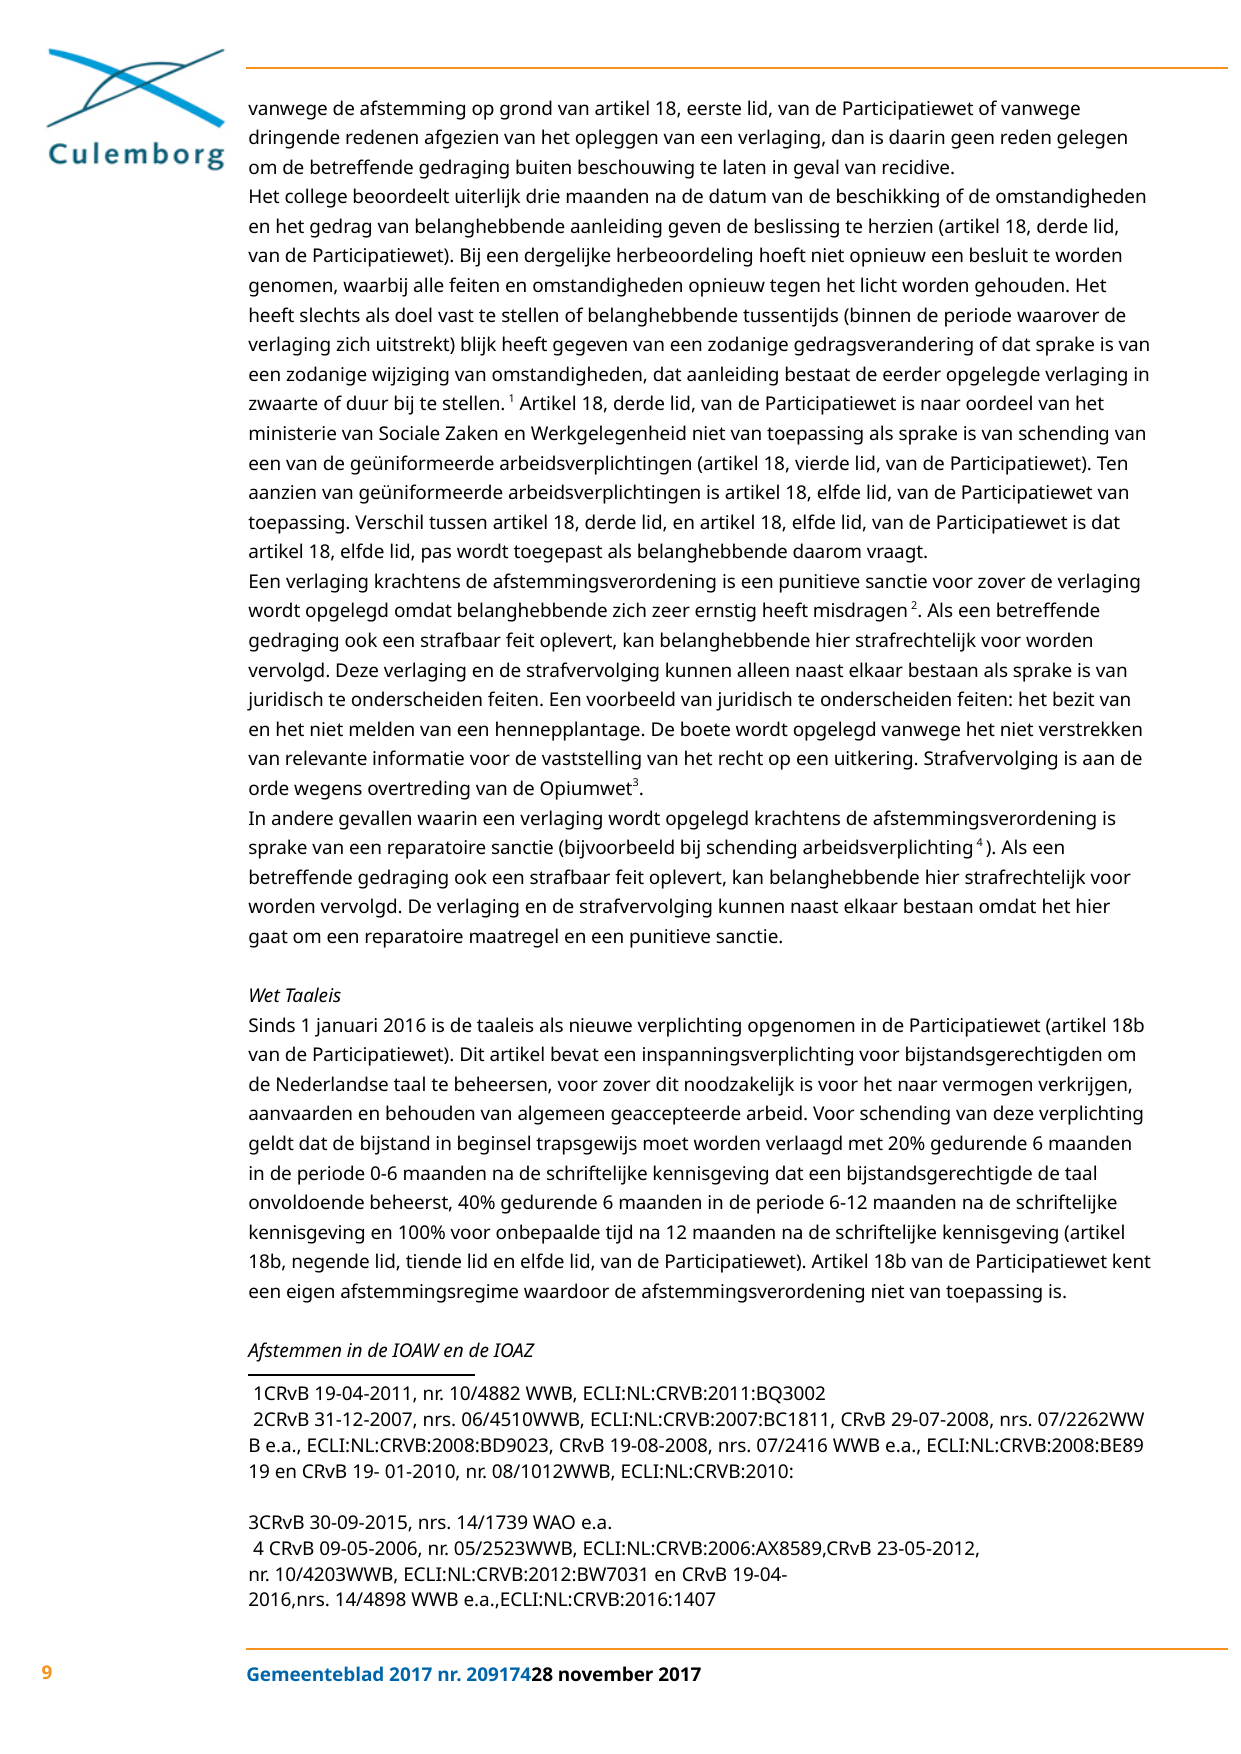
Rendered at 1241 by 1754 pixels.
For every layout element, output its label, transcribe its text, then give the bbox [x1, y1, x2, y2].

text CRvB 19-04-2011, nr. 10/4882 WWB, ECLI:NL:CRVB:2011:BQ3002 [248, 1381, 1152, 1406]
text Een verlaging krachtens de afstemmingsverordening is een punitieve sanctie voor zover de verlaging wordt opgelegd omdat belanghebbende zich zeer ernstig heeft misdragen. Als een betreffende gedraging ook een strafbaar feit oplevert, kan belanghebbende hier strafrechtelijk voor worden vervolgd. Deze verlaging en de strafvervolging kunnen alleen naast elkaar bestaan als sprake is van juridisch te onderscheiden feiten. Een voorbeeld van juridisch te onderscheiden feiten: het bezit van en het niet melden van een hennepplantage. De boete wordt opgelegd vanwege het niet verstrekken van relevante informatie voor de vaststelling van het recht op een uitkering. Strafvervolging is aan de orde wegens overtreding van de Opiumwet. [248, 568, 1152, 801]
text CRvB 09-05-2006, nr. 05/2523WWB, ECLI:NL:CRVB:2006:AX8589,CRvB 23-05-2012, nr. 10/4203WWB, ECLI:NL:CRVB:2012:BW7031 en CRvB 19-04-2016,nrs. 14/4898 WWB e.a.,ECLI:NL:CRVB:2016:1407 [248, 1535, 1152, 1612]
picture [41, 47, 231, 172]
text CRvB 30-09-2015, nrs. 14/1739 WAO e.a. [248, 1509, 1152, 1535]
text CRvB 31-12-2007, nrs. 06/4510WWB, ECLI:NL:CRVB:2007:BC1811, CRvB 29-07-2008, nrs. 07/2262WWB e.a., ECLI:NL:CRVB:2008:BD9023, CRvB 19-08-2008, nrs. 07/2416 WWB e.a., ECLI:NL:CRVB:2008:BE8919 en CRvB 19- 01-2010, nr. 08/1012WWB, ECLI:NL:CRVB:2010: [248, 1406, 1152, 1483]
text In andere gevallen waarin een verlaging wordt opgelegd krachtens de afstemmingsverordening is sprake van een reparatoire sanctie (bijvoorbeeld bij schending arbeidsverplichting). Als een betreffende gedraging ook een strafbaar feit oplevert, kan belanghebbende hier strafrechtelijk voor worden vervolgd. De verlaging en de strafvervolging kunnen naast elkaar bestaan omdat het hier gaat om een reparatoire maatregel en een punitieve sanctie. [248, 805, 1152, 949]
text Wet Taaleis [248, 982, 1152, 1008]
text Sinds 1 januari 2016 is de taaleis als nieuwe verplichting opgenomen in de Participatiewet (artikel 18b van de Participatiewet). Dit artikel bevat een inspanningsverplichting voor bijstandsgerechtigden om de Nederlandse taal te beheersen, voor zover dit noodzakelijk is voor het naar vermogen verkrijgen, aanvaarden en behouden van algemeen geaccepteerde arbeid. Voor schending van deze verplichting geldt dat de bijstand in beginsel trapsgewijs moet worden verlaagd met 20% gedurende 6 maanden in de periode 0-6 maanden na de schriftelijke kennisgeving dat een bijstandsgerechtigde de taal onvoldoende beheerst, 40% gedurende 6 maanden in de periode 6-12 maanden na de schriftelijke kennisgeving en 100% voor onbepaalde tijd na 12 maanden na de schriftelijke kennisgeving (artikel 18b, negende lid, tiende lid en elfde lid, van de Participatiewet). Artikel 18b van de Participatiewet kent een eigen afstemmingsregime waardoor de afstemmingsverordening niet van toepassing is. [248, 1012, 1152, 1304]
text Afstemmen in de IOAW en de IOAZ [248, 1337, 1152, 1363]
text Het college beoordeelt uiterlijk drie maanden na de datum van de beschikking of de omstandigheden en het gedrag van belanghebbende aanleiding geven de beslissing te herzien (artikel 18, derde lid, van de Participatiewet). Bij een dergelijke herbeoordeling hoeft niet opnieuw een besluit te worden genomen, waarbij alle feiten en omstandigheden opnieuw tegen het licht worden gehouden. Het heeft slechts als doel vast te stellen of belanghebbende tussentijds (binnen de periode waarover de verlaging zich uitstrekt) blijk heeft gegeven van een zodanige gedragsverandering of dat sprake is van een zodanige wijziging van omstandigheden, dat aanleiding bestaat de eerder opgelegde verlaging in zwaarte of duur bij te stellen. Artikel 18, derde lid, van de Participatiewet is naar oordeel van het ministerie van Sociale Zaken en Werkgelegenheid niet van toepassing als sprake is van schending van een van de geüniformeerde arbeidsverplichtingen (artikel 18, vierde lid, van de Participatiewet). Ten aanzien van geüniformeerde arbeidsverplichtingen is artikel 18, elfde lid, van de Participatiewet van toepassing. Verschil tussen artikel 18, derde lid, en artikel 18, elfde lid, van de Participatiewet is dat artikel 18, elfde lid, pas wordt toegepast als belanghebbende daarom vraagt. [248, 183, 1152, 564]
text vanwege de afstemming op grond van artikel 18, eerste lid, van de Participatiewet of vanwege dringende redenen afgezien van het opleggen van een verlaging, dan is daarin geen reden gelegen om de betreffende gedraging buiten beschouwing te laten in geval van recidive. [248, 95, 1152, 180]
